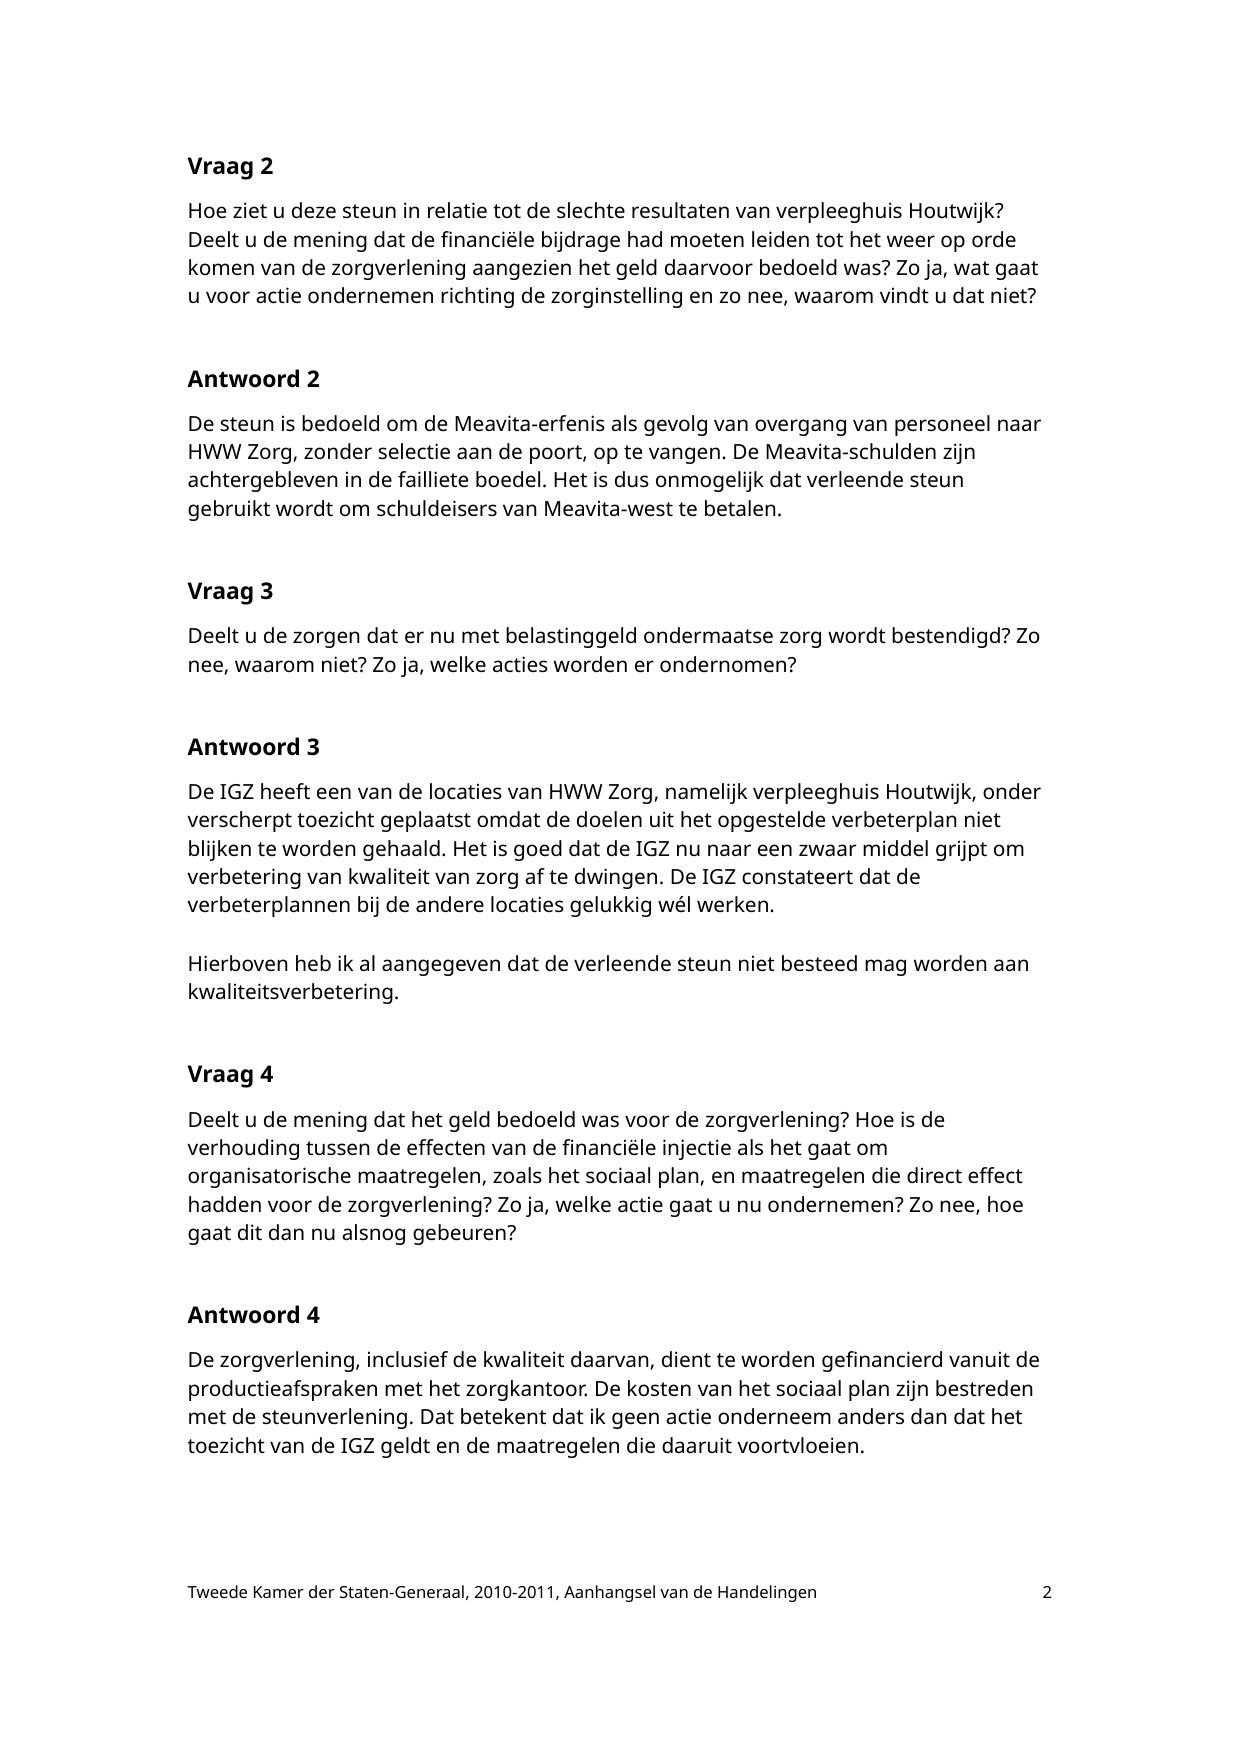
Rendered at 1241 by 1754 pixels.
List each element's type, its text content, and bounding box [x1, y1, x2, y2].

text De steun is bedoeld om de Meavita-erfenis als gevolg van overgang van personeel naar HWW Zorg, zonder selectie aan de poort, op te vangen. De Meavita-schulden zijn achtergebleven in de failliete boedel. Het is dus onmogelijk dat verleende steun gebruikt wordt om schuldeisers van Meavita-west te betalen. [187, 409, 1053, 522]
text Hierboven heb ik al aangegeven dat de verleende steun niet besteed mag worden aan kwaliteitsverbetering. [187, 949, 1053, 1006]
subtitle Vraag 3 [187, 575, 1053, 606]
subtitle Antwoord 2 [187, 362, 1053, 394]
subtitle Vraag 2 [187, 150, 1053, 181]
text Deelt u de mening dat het geld bedoeld was voor de zorgverlening? Hoe is de verhouding tussen de effecten van de financiële injectie als het gaat om organisatorische maatregelen, zoals het sociaal plan, en maatregelen die direct effect hadden voor de zorgverlening? Zo ja, welke actie gaat u nu ondernemen? Zo nee, hoe gaat dit dan nu alsnog gebeuren? [187, 1105, 1053, 1247]
text De IGZ heeft een van de locaties van HWW Zorg, namelijk verpleeghuis Houtwijk, onder verscherpt toezicht geplaatst omdat de doelen uit het opgestelde verbeterplan niet blijken te worden gehaald. Het is goed dat de IGZ nu naar een zwaar middel grijpt om verbetering van kwaliteit van zorg af te dwingen. De IGZ constateert dat de verbeterplannen bij de andere locaties gelukkig wél werken. [187, 777, 1053, 919]
subtitle Antwoord 3 [187, 731, 1053, 762]
text De zorgverlening, inclusief de kwaliteit daarvan, dient te worden gefinancierd vanuit de productieafspraken met het zorgkantoor. De kosten van het sociaal plan zijn bestreden met de steunverlening. Dat betekent dat ik geen actie onderneem anders dan dat het toezicht van de IGZ geldt en de maatregelen die daaruit voortvloeien. [187, 1346, 1053, 1459]
text Hoe ziet u deze steun in relatie tot de slechte resultaten van verpleeghuis Houtwijk? Deelt u de mening dat de financiële bijdrage had moeten leiden tot het weer op orde komen van de zorgverlening aangezien het geld daarvoor bedoeld was? Zo ja, wat gaat u voor actie ondernemen richting de zorginstelling en zo nee, waarom vindt u dat niet? [187, 196, 1053, 310]
subtitle Vraag 4 [187, 1058, 1053, 1090]
subtitle Antwoord 4 [187, 1299, 1053, 1331]
text Deelt u de zorgen dat er nu met belastinggeld ondermaatse zorg wordt bestendigd? Zo nee, waarom niet? Zo ja, welke acties worden er ondernomen? [187, 621, 1053, 678]
